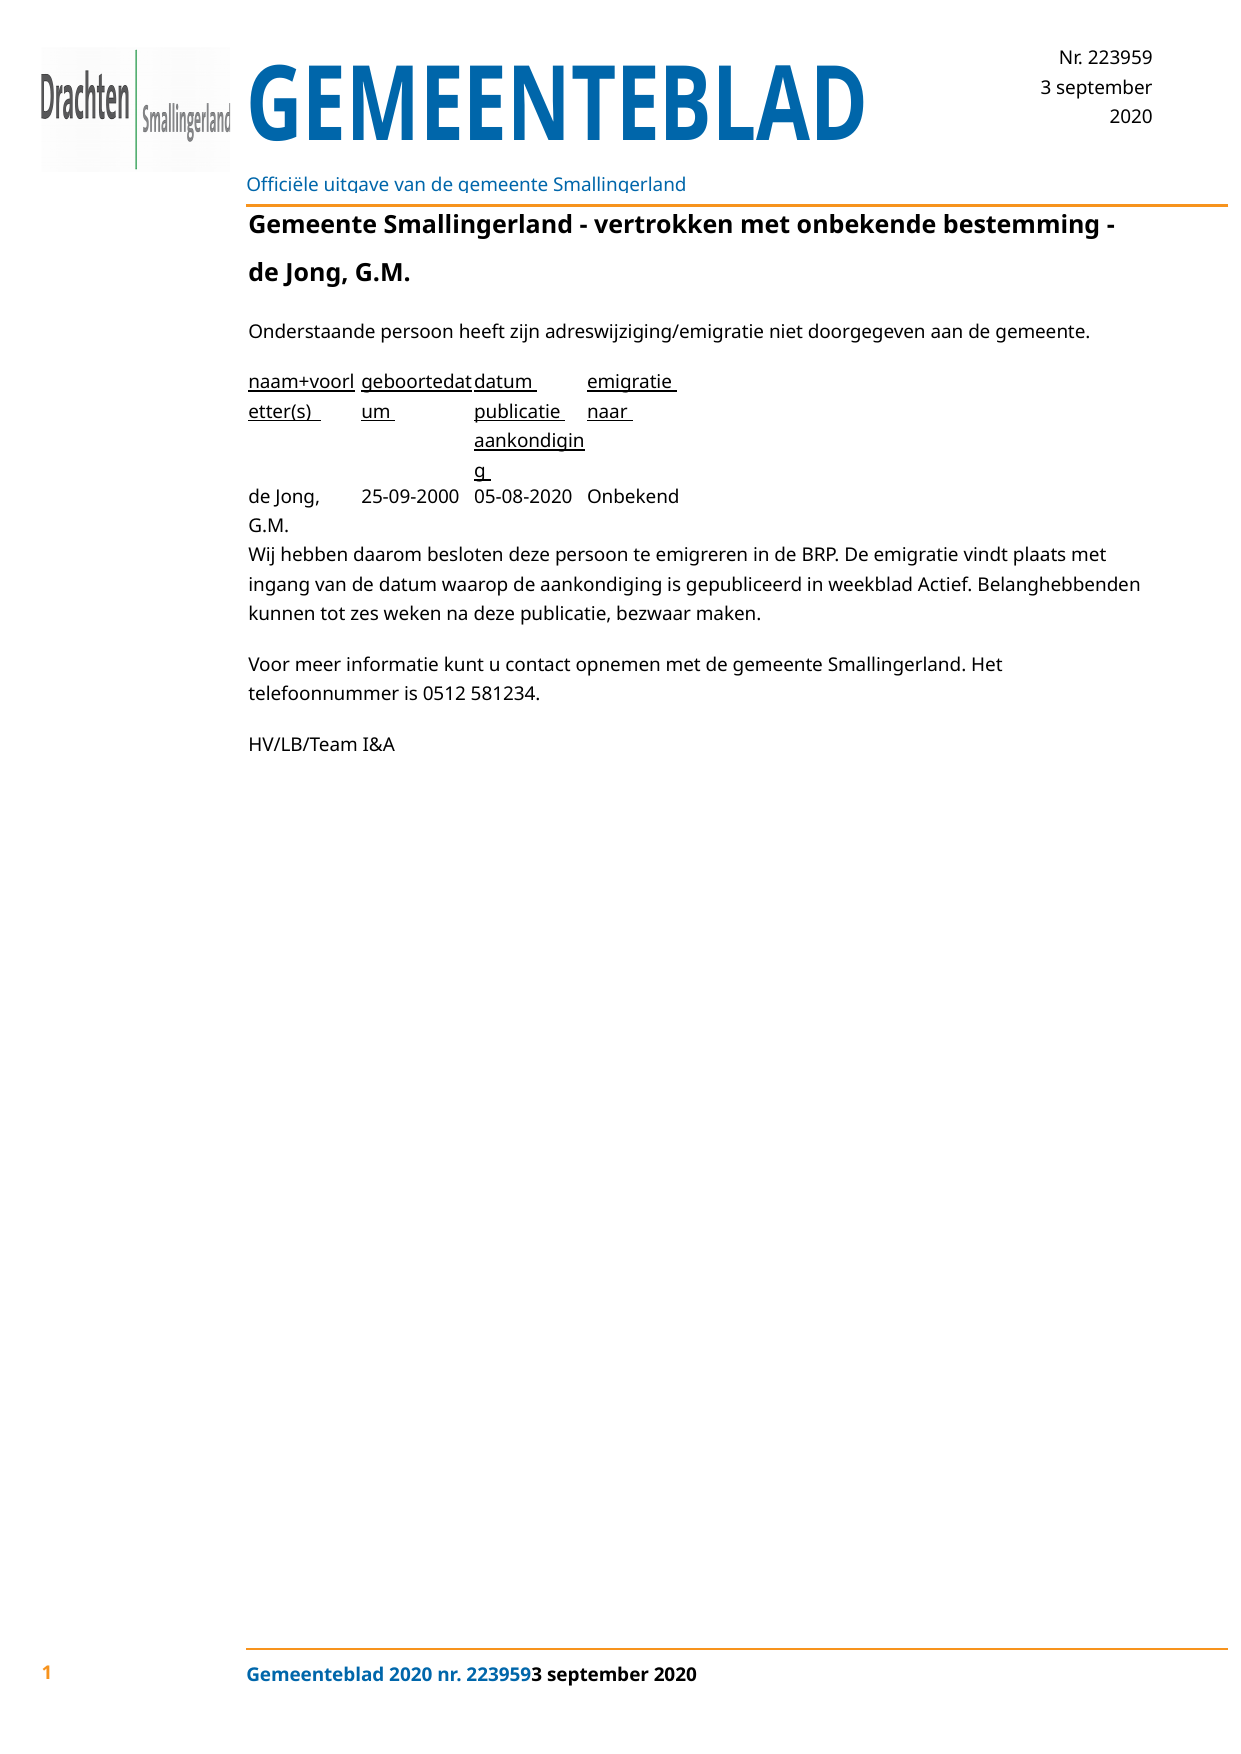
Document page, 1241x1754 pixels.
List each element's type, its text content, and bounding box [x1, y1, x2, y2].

table_header datum publicatie aankondiging [474, 369, 587, 483]
table_header naam+voorletter(s) [248, 369, 361, 483]
text HV/LB/Team I&A [248, 731, 1152, 757]
text Voor meer informatie kunt u contact opnemen met de gemeente Smallingerland. Het telefoonnummer is 0512 581234. [248, 651, 1152, 706]
table_cell 25-09-2000 [361, 483, 474, 538]
text Wij hebben daarom besloten deze persoon te emigreren in de BRP. De emigratie vindt plaats met ingang van de datum waarop de aankondiging is gepubliceerd in weekblad Actief. Belanghebbenden kunnen tot zes weken na deze publicatie, bezwaar maken. [248, 541, 1152, 626]
picture [41, 47, 231, 172]
table_header geboortedatum [361, 369, 474, 483]
table_cell 05-08-2020 [474, 483, 587, 538]
text Gemeente Smallingerland - vertrokken met onbekende bestemming - de Jong, G.M. [248, 207, 1152, 288]
table_cell de Jong, G.M. [248, 483, 361, 538]
text Onderstaande persoon heeft zijn adreswijziging/emigratie niet doorgegeven aan de gemeente. [248, 318, 1152, 344]
table_cell Onbekend [587, 483, 700, 538]
table_header emigratie naar [587, 369, 700, 483]
